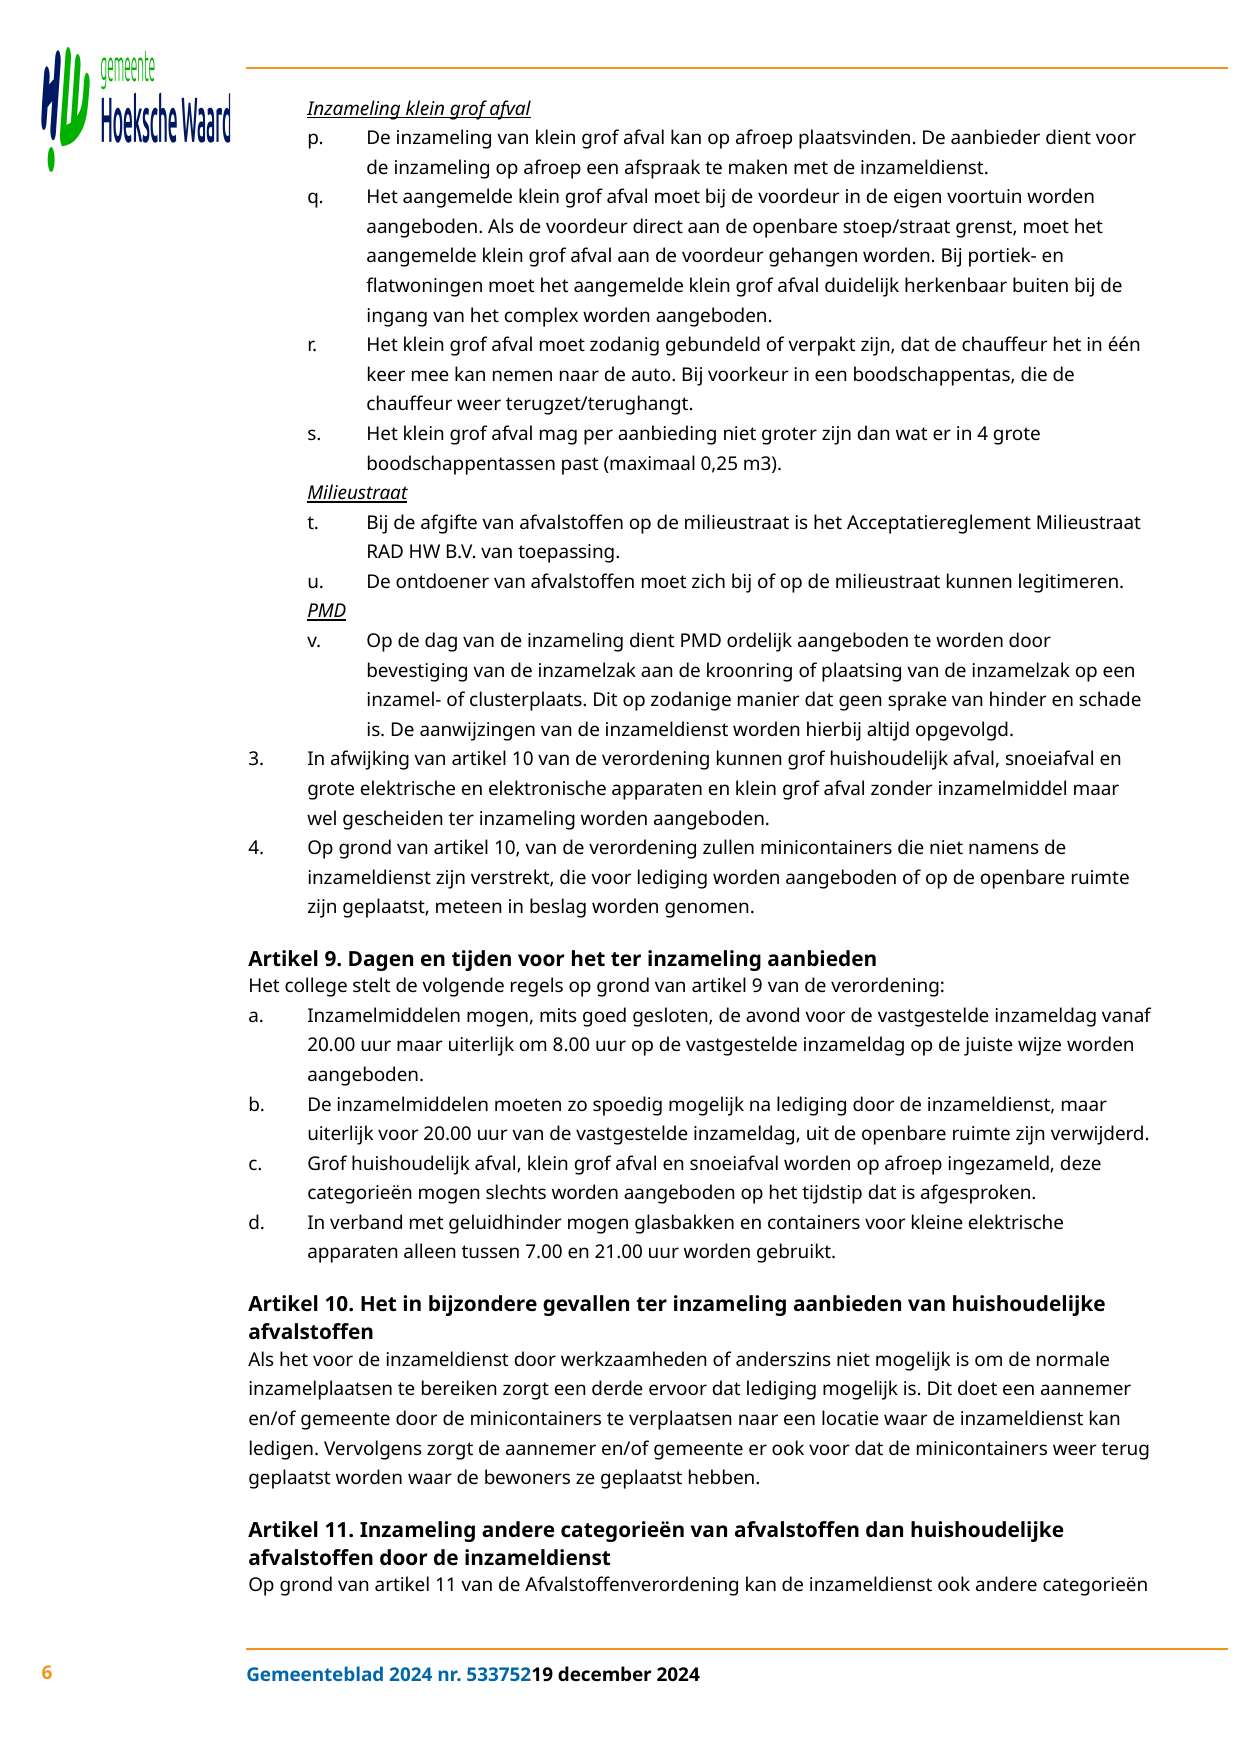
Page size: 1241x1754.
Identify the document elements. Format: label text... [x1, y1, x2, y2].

text Het college stelt de volgende regels op grond van artikel 9 van de verordening: [248, 972, 1152, 998]
list Inzamelmiddelen mogen, mits goed gesloten, de avond voor de vastgestelde inzameldag vanaf 20.00 uur maar uiterlijk om 8.00 uur op de vastgestelde inzameldag op de juiste wijze worden aangeboden. [248, 1002, 1152, 1087]
list De ontdoener van afvalstoffen moet zich bij of op de milieustraat kunnen legitimeren. [307, 568, 1152, 594]
list Het aangemelde klein grof afval moet bij de voordeur in de eigen voortuin worden aangeboden. Als de voordeur direct aan de openbare stoep/straat grenst, moet het aangemelde klein grof afval aan de voordeur gehangen worden. Bij portiek- en flatwoningen moet het aangemelde klein grof afval duidelijk herkenbaar buiten bij de ingang van het complex worden aangeboden. [307, 183, 1152, 328]
list Het klein grof afval mag per aanbieding niet groter zijn dan wat er in 4 grote boodschappentassen past (maximaal 0,25 m3). [307, 420, 1152, 476]
list Bij de afgifte van afvalstoffen op de milieustraat is het Acceptatiereglement Milieustraat RAD HW B.V. van toepassing. [307, 509, 1152, 564]
list In afwijking van artikel 10 van de verordening kunnen grof huishoudelijk afval, snoeiafval en grote elektrische en elektronische apparaten en klein grof afval zonder inzamelmiddel maar wel gescheiden ter inzameling worden aangeboden. [248, 746, 1152, 831]
list Milieustraat [248, 479, 1152, 505]
text Artikel 10. Het in bijzondere gevallen ter inzameling aanbieden van huishoudelijke afvalstoffen [248, 1289, 1152, 1346]
list De inzamelmiddelen moeten zo spoedig mogelijk na lediging door de inzameldienst, maar uiterlijk voor 20.00 uur van de vastgestelde inzameldag, uit de openbare ruimte zijn verwijderd. [248, 1091, 1152, 1146]
list Op grond van artikel 10, van de verordening zullen minicontainers die niet namens de inzameldienst zijn verstrekt, die voor lediging worden aangeboden of op de openbare ruimte zijn geplaatst, meteen in beslag worden genomen. [248, 834, 1152, 919]
list Inzameling klein grof afval [248, 95, 1152, 121]
list De inzameling van klein grof afval kan op afroep plaatsvinden. De aanbieder dient voor de inzameling op afroep een afspraak te maken met de inzameldienst. [307, 124, 1152, 180]
text Als het voor de inzameldienst door werkzaamheden of anderszins niet mogelijk is om de normale inzamelplaatsen te bereiken zorgt een derde ervoor dat lediging mogelijk is. Dit doet een aannemer en/of gemeente door de minicontainers te verplaatsen naar een locatie waar de inzameldienst kan ledigen. Vervolgens zorgt de aannemer en/of gemeente er ook voor dat de minicontainers weer terug geplaatst worden waar de bewoners ze geplaatst hebben. [248, 1346, 1152, 1490]
text Op grond van artikel 11 van de Afvalstoffenverordening kan de inzameldienst ook andere categorieën [248, 1572, 1152, 1597]
list Het klein grof afval moet zodanig gebundeld of verpakt zijn, dat de chauffeur het in één keer mee kan nemen naar de auto. Bij voorkeur in een boodschappentas, die de chauffeur weer terugzet/terughangt. [307, 331, 1152, 416]
list In verband met geluidhinder mogen glasbakken en containers voor kleine elektrische apparaten alleen tussen 7.00 en 21.00 uur worden gebruikt. [248, 1209, 1152, 1264]
text Artikel 11. Inzameling andere categorieën van afvalstoffen dan huishoudelijke afvalstoffen door de inzameldienst [248, 1515, 1152, 1572]
picture [41, 47, 231, 172]
list PMD [248, 598, 1152, 623]
list Grof huishoudelijk afval, klein grof afval en snoeiafval worden op afroep ingezameld, deze categorieën mogen slechts worden aangeboden op het tijdstip dat is afgesproken. [248, 1150, 1152, 1205]
text Artikel 9. Dagen en tijden voor het ter inzameling aanbieden [248, 944, 1152, 972]
list Op de dag van de inzameling dient PMD ordelijk aangeboden te worden door bevestiging van de inzamelzak aan de kroonring of plaatsing van de inzamelzak op een inzamel- of clusterplaats. Dit op zodanige manier dat geen sprake van hinder en schade is. De aanwijzingen van de inzameldienst worden hierbij altijd opgevolgd. [307, 627, 1152, 742]
